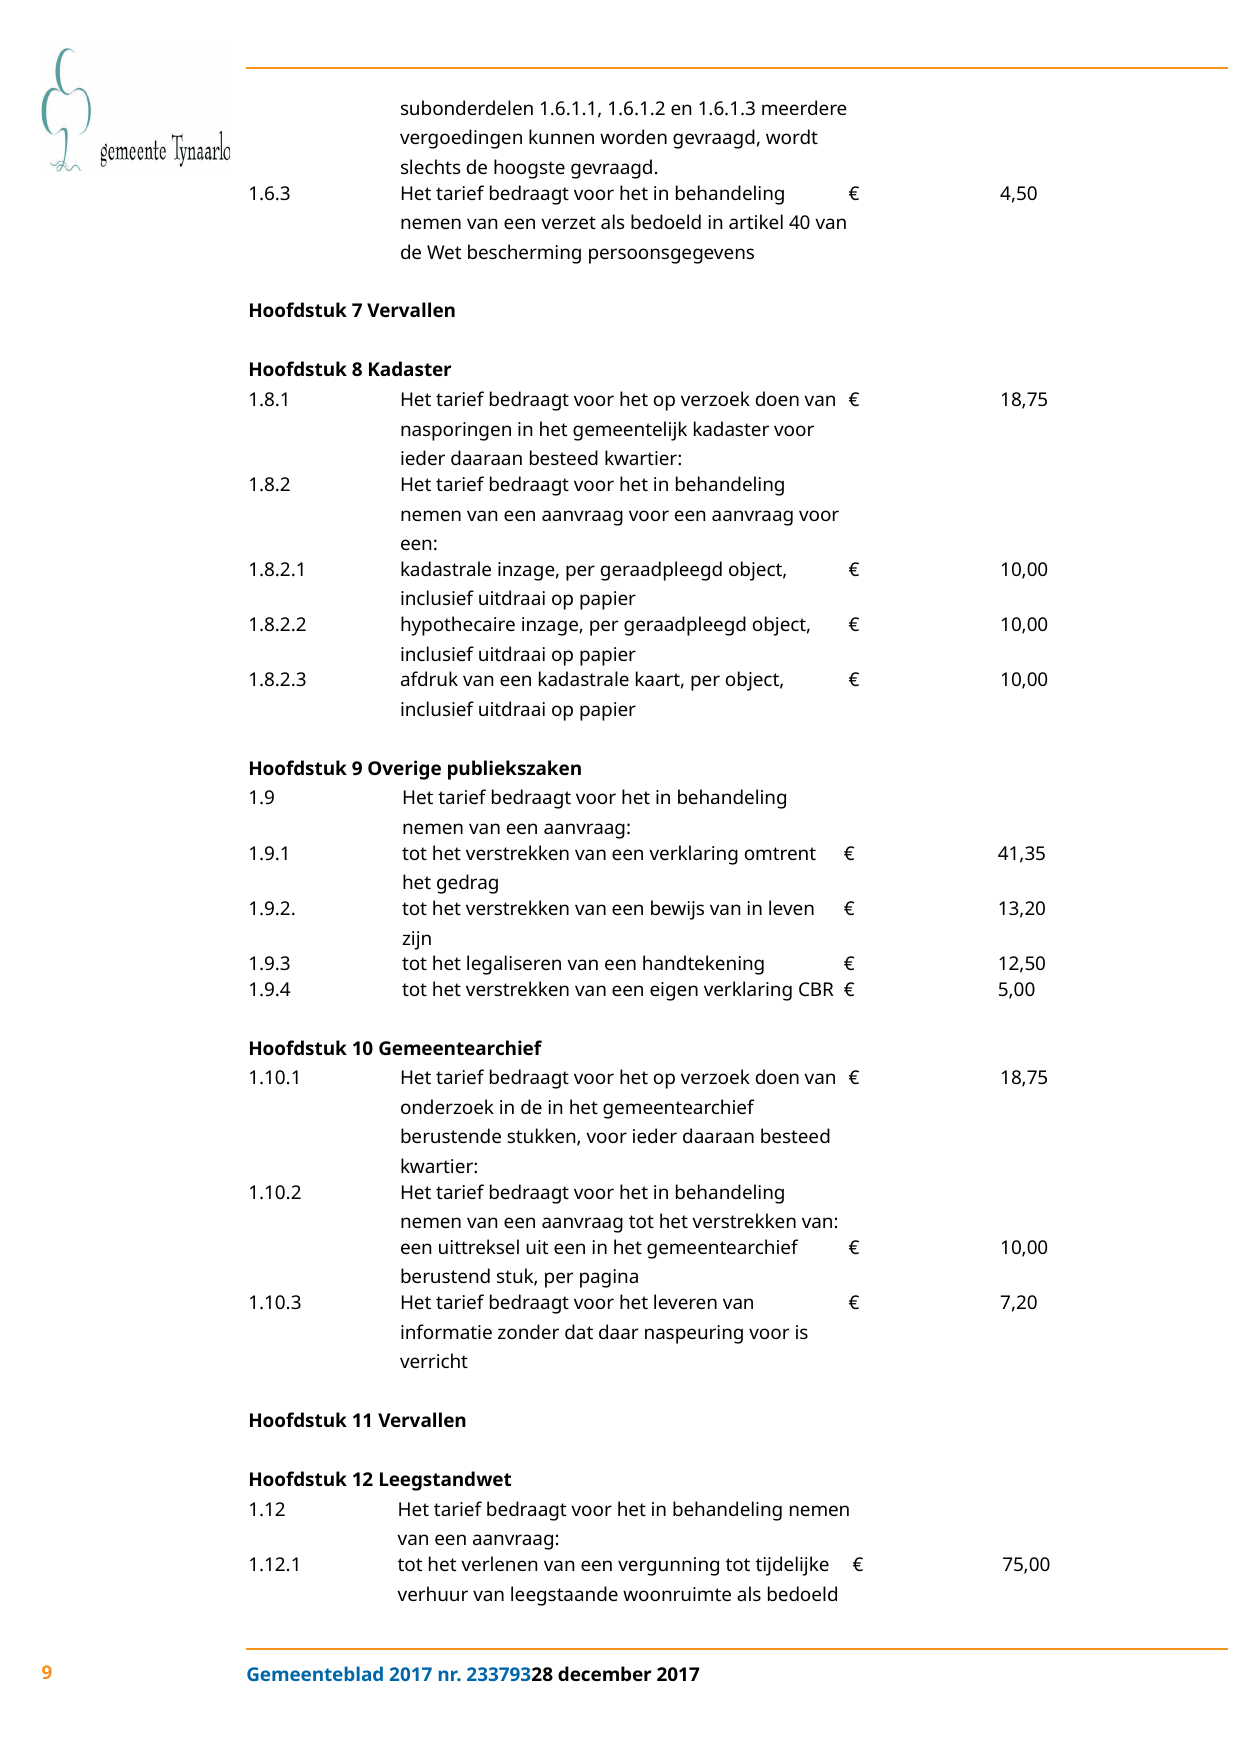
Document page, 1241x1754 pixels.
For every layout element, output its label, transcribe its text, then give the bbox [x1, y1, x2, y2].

table_cell kadastrale inzage, per geraadpleegd object, inclusief uitdraai op papier [400, 556, 848, 611]
table_cell [848, 1179, 1000, 1234]
table_header Het tarief bedraagt voor het in behandeling nemen van een aanvraag: [402, 785, 844, 840]
table_cell 1.8.2.1 [248, 556, 400, 611]
table_cell subonderdelen 1.6.1.1, 1.6.1.2 en 1.6.1.3 meerdere vergoedingen kunnen worden gevraagd, wordt slechts de hoogste gevraagd. [400, 95, 848, 180]
table_cell [848, 471, 1000, 556]
table_cell € [848, 611, 1000, 667]
table_cell 10,00 [1000, 667, 1152, 722]
table_cell 1.10.3 [248, 1290, 400, 1374]
table_cell 4,50 [1000, 180, 1152, 264]
table_cell 10,00 [1000, 556, 1152, 611]
table_cell afdruk van een kadastrale kaart, per object, inclusief uitdraai op papier [400, 667, 848, 722]
table_header 1.12 [248, 1496, 397, 1551]
table_cell 12,50 [998, 950, 1152, 976]
table_cell 7,20 [1000, 1290, 1152, 1374]
table_cell € [848, 180, 1000, 264]
table_cell € [844, 895, 998, 950]
table_cell 41,35 [998, 840, 1152, 895]
table_cell 13,20 [998, 895, 1152, 950]
table_cell Het tarief bedraagt voor het leveren van informatie zonder dat daar naspeuring voor is verricht [400, 1290, 848, 1374]
table_cell [848, 95, 1000, 180]
table_cell [1000, 1179, 1152, 1234]
picture [41, 47, 231, 172]
table_header Het tarief bedraagt voor het op verzoek doen van onderzoek in de in het gemeentearchief berustende stukken, voor ieder daaraan besteed kwartier: [400, 1064, 848, 1179]
table_cell Het tarief bedraagt voor het in behandeling nemen van een verzet als bedoeld in artikel 40 van de Wet bescherming persoonsgegevens [400, 180, 848, 264]
table_header € [848, 1064, 1000, 1179]
table_cell € [844, 840, 998, 895]
table_cell [1000, 95, 1152, 180]
table_header 1.8.1 [248, 386, 400, 471]
table_cell 5,00 [998, 976, 1152, 1002]
table_cell 1.6.3 [248, 180, 400, 264]
table_cell 1.8.2.3 [248, 667, 400, 722]
table_cell tot het legaliseren van een handtekening [402, 950, 844, 976]
table_cell € [848, 556, 1000, 611]
table_cell 1.9.1 [248, 840, 402, 895]
table_cell 1.9.3 [248, 950, 402, 976]
table_cell 1.8.2.2 [248, 611, 400, 667]
table_cell € [848, 1290, 1000, 1374]
table_header 1.10.1 [248, 1064, 400, 1179]
table_cell tot het verlenen van een vergunning tot tijdelijke verhuur van leegstaande woonruimte als bedoeld [398, 1551, 852, 1607]
table_cell Het tarief bedraagt voor het in behandeling nemen van een aanvraag voor een aanvraag voor een: [400, 471, 848, 556]
table_header 18,75 [1000, 386, 1152, 471]
text Hoofdstuk 9 Overige publiekszaken [248, 755, 1152, 781]
table_header [853, 1496, 1002, 1551]
table_cell 75,00 [1002, 1551, 1152, 1607]
text Hoofdstuk 7 Vervallen [248, 297, 1152, 323]
table_header 1.9 [248, 785, 402, 840]
table_cell 1.12.1 [248, 1551, 397, 1607]
text Hoofdstuk 10 Gemeentearchief [248, 1035, 1152, 1060]
table_cell een uittreksel uit een in het gemeentearchief berustend stuk, per pagina [400, 1234, 848, 1289]
text Hoofdstuk 11 Vervallen [248, 1407, 1152, 1433]
table_cell 1.10.2 [248, 1179, 400, 1234]
table_header [844, 785, 998, 840]
table_cell hypothecaire inzage, per geraadpleegd object, inclusief uitdraai op papier [400, 611, 848, 667]
table_cell tot het verstrekken van een verklaring omtrent het gedrag [402, 840, 844, 895]
table_cell € [844, 950, 998, 976]
table_header € [848, 386, 1000, 471]
table_cell tot het verstrekken van een bewijs van in leven zijn [402, 895, 844, 950]
table_cell [248, 1234, 400, 1289]
table_cell 10,00 [1000, 1234, 1152, 1289]
table_cell € [844, 976, 998, 1002]
table_header Het tarief bedraagt voor het in behandeling nemen van een aanvraag: [398, 1496, 852, 1551]
table_cell 1.9.2. [248, 895, 402, 950]
table_header [1002, 1496, 1152, 1551]
table_header 18,75 [1000, 1064, 1152, 1179]
table_cell [248, 95, 400, 180]
table_cell 1.9.4 [248, 976, 402, 1002]
text Hoofdstuk 8 Kadaster [248, 357, 1152, 382]
table_cell € [848, 667, 1000, 722]
table_header [998, 785, 1152, 840]
table_cell tot het verstrekken van een eigen verklaring CBR [402, 976, 844, 1002]
text Hoofdstuk 12 Leegstandwet [248, 1466, 1152, 1492]
table_cell 1.8.2 [248, 471, 400, 556]
table_cell € [848, 1234, 1000, 1289]
table_header Het tarief bedraagt voor het op verzoek doen van nasporingen in het gemeentelijk kadaster voor ieder daaraan besteed kwartier: [400, 386, 848, 471]
table_cell 10,00 [1000, 611, 1152, 667]
table_cell € [853, 1551, 1002, 1607]
table_cell Het tarief bedraagt voor het in behandeling nemen van een aanvraag tot het verstrekken van: [400, 1179, 848, 1234]
table_cell [1000, 471, 1152, 556]
